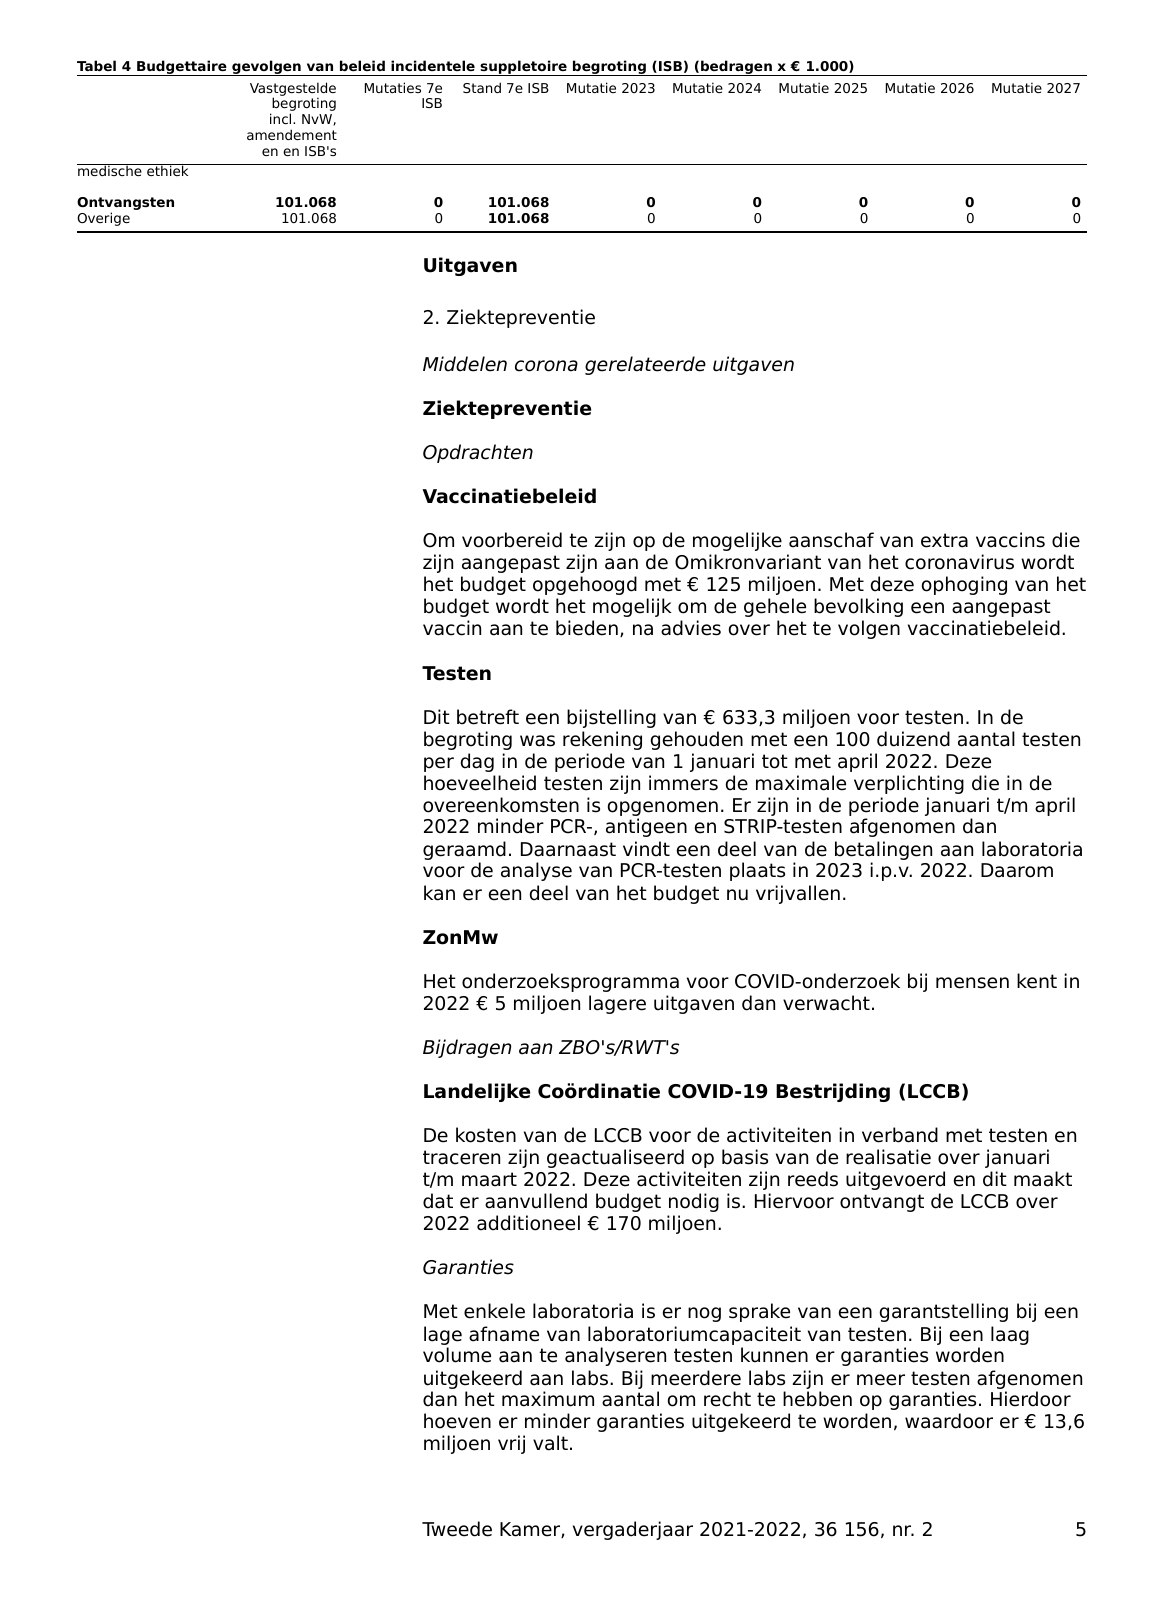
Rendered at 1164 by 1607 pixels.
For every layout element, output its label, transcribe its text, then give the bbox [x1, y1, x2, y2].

table_cell Mutatie 2027 [980, 76, 1087, 164]
table_cell Mutaties 7e ISB [343, 76, 449, 164]
table_cell [449, 180, 555, 195]
text Om voorbereid te zijn op de mogelijke aanschaf van extra vaccins die zijn aangepast zijn aan de Omikronvariant van het coronavirus wordt het budget opgehoogd met € 125 miljoen. Met deze ophoging van het budget wordt het mogelijk om de gehele bevolking een aangepast vaccin aan te bieden, na advies over het te volgen vaccinatiebeleid. [422, 530, 1087, 640]
subtitle Ziektepreventie [422, 398, 1087, 420]
table_cell [236, 165, 342, 179]
subtitle ZonMw [422, 927, 1087, 948]
table_cell 0 [555, 195, 661, 211]
text De kosten van de LCCB voor de activiteiten in verband met testen en traceren zijn geactualiseerd op basis van de realisatie over januari t/m maart 2022. Deze activiteiten zijn reeds uitgevoerd en dit maakt dat er aanvullend budget nodig is. Hiervoor ontvangt de LCCB over 2022 additioneel € 170 miljoen. [422, 1125, 1087, 1235]
table_cell 0 [768, 211, 874, 231]
text Dit betreft een bijstelling van € 633,3 miljoen voor testen. In de begroting was rekening gehouden met een 100 duizend aantal testen per dag in de periode van 1 januari tot met april 2022. Deze hoeveelheid testen zijn immers de maximale verplichting die in de overeenkomsten is opgenomen. Er zijn in de periode januari t/m april 2022 minder PCR-, antigeen en STRIP-testen afgenomen dan geraamd. Daarnaast vindt een deel van de betalingen aan laboratoria voor de analyse van PCR-testen plaats in 2023 i.p.v. 2022. Daarom kan er een deel van het budget nu vrijvallen. [422, 707, 1087, 904]
table_cell [343, 180, 449, 195]
table_cell 0 [874, 195, 980, 211]
subtitle Vaccinatiebeleid [422, 486, 1087, 508]
subtitle Bijdragen aan ZBO's/RWT's [422, 1037, 1087, 1059]
table_cell [555, 180, 661, 195]
table_cell 101.068 [236, 211, 342, 231]
table_cell 101.068 [449, 211, 555, 231]
table_cell Vastgestelde begroting incl. NvW, amendementen en ISB's [236, 76, 342, 164]
text Met enkele laboratoria is er nog sprake van een garantstelling bij een lage afname van laboratoriumcapaciteit van testen. Bij een laag volume aan te analyseren testen kunnen er garanties worden uitgekeerd aan labs. Bij meerdere labs zijn er meer testen afgenomen dan het maximum aantal om recht te hebben op garanties. Hierdoor hoeven er minder garanties uitgekeerd te worden, waardoor er € 13,6 miljoen vrij valt. [422, 1301, 1087, 1455]
subtitle Garanties [422, 1257, 1087, 1279]
table_cell Overige [77, 211, 236, 231]
table_cell Ontvangsten [77, 195, 236, 211]
table_cell Stand 7e ISB [449, 76, 555, 164]
table_cell Mutatie 2024 [661, 76, 768, 164]
text Het onderzoeksprogramma voor COVID-onderzoek bij mensen kent in 2022 € 5 miljoen lagere uitgaven dan verwacht. [422, 971, 1087, 1015]
table_cell 0 [874, 211, 980, 231]
table_cell 0 [980, 195, 1087, 211]
table_cell [343, 165, 449, 179]
subtitle Landelijke Coördinatie COVID-19 Bestrijding (LCCB) [422, 1081, 1087, 1103]
table_cell 0 [980, 211, 1087, 231]
subtitle Uitgaven [422, 255, 1087, 277]
table_cell [77, 76, 236, 164]
table_cell [661, 165, 768, 179]
table_cell medische ethiek [77, 165, 236, 179]
table_header Tabel 4 Budgettaire gevolgen van beleid incidentele suppletoire begroting (ISB) (bedragen x € 1.000) [77, 59, 1087, 75]
table_cell 101.068 [449, 195, 555, 211]
table_cell [449, 165, 555, 179]
subtitle Middelen corona gerelateerde uitgaven [422, 354, 1087, 376]
subtitle Opdrachten [422, 442, 1087, 464]
table_cell [236, 180, 342, 195]
table_cell [661, 180, 768, 195]
table_cell 0 [343, 211, 449, 231]
table_cell 101.068 [236, 195, 342, 211]
table_cell 0 [661, 195, 768, 211]
subtitle Testen [422, 662, 1087, 684]
table_cell [980, 180, 1087, 195]
subtitle 2. Ziektepreventie [422, 307, 1087, 329]
table_cell [555, 165, 661, 179]
table_cell Mutatie 2025 [768, 76, 874, 164]
table_cell 0 [555, 211, 661, 231]
table_cell [768, 180, 874, 195]
table_cell [874, 165, 980, 179]
table_cell [77, 180, 236, 195]
table_cell [874, 180, 980, 195]
table_cell [980, 165, 1087, 179]
table_cell 0 [768, 195, 874, 211]
table_cell 0 [343, 195, 449, 211]
table_cell [768, 165, 874, 179]
table_cell 0 [661, 211, 768, 231]
table_cell Mutatie 2026 [874, 76, 980, 164]
table_cell Mutatie 2023 [555, 76, 661, 164]
